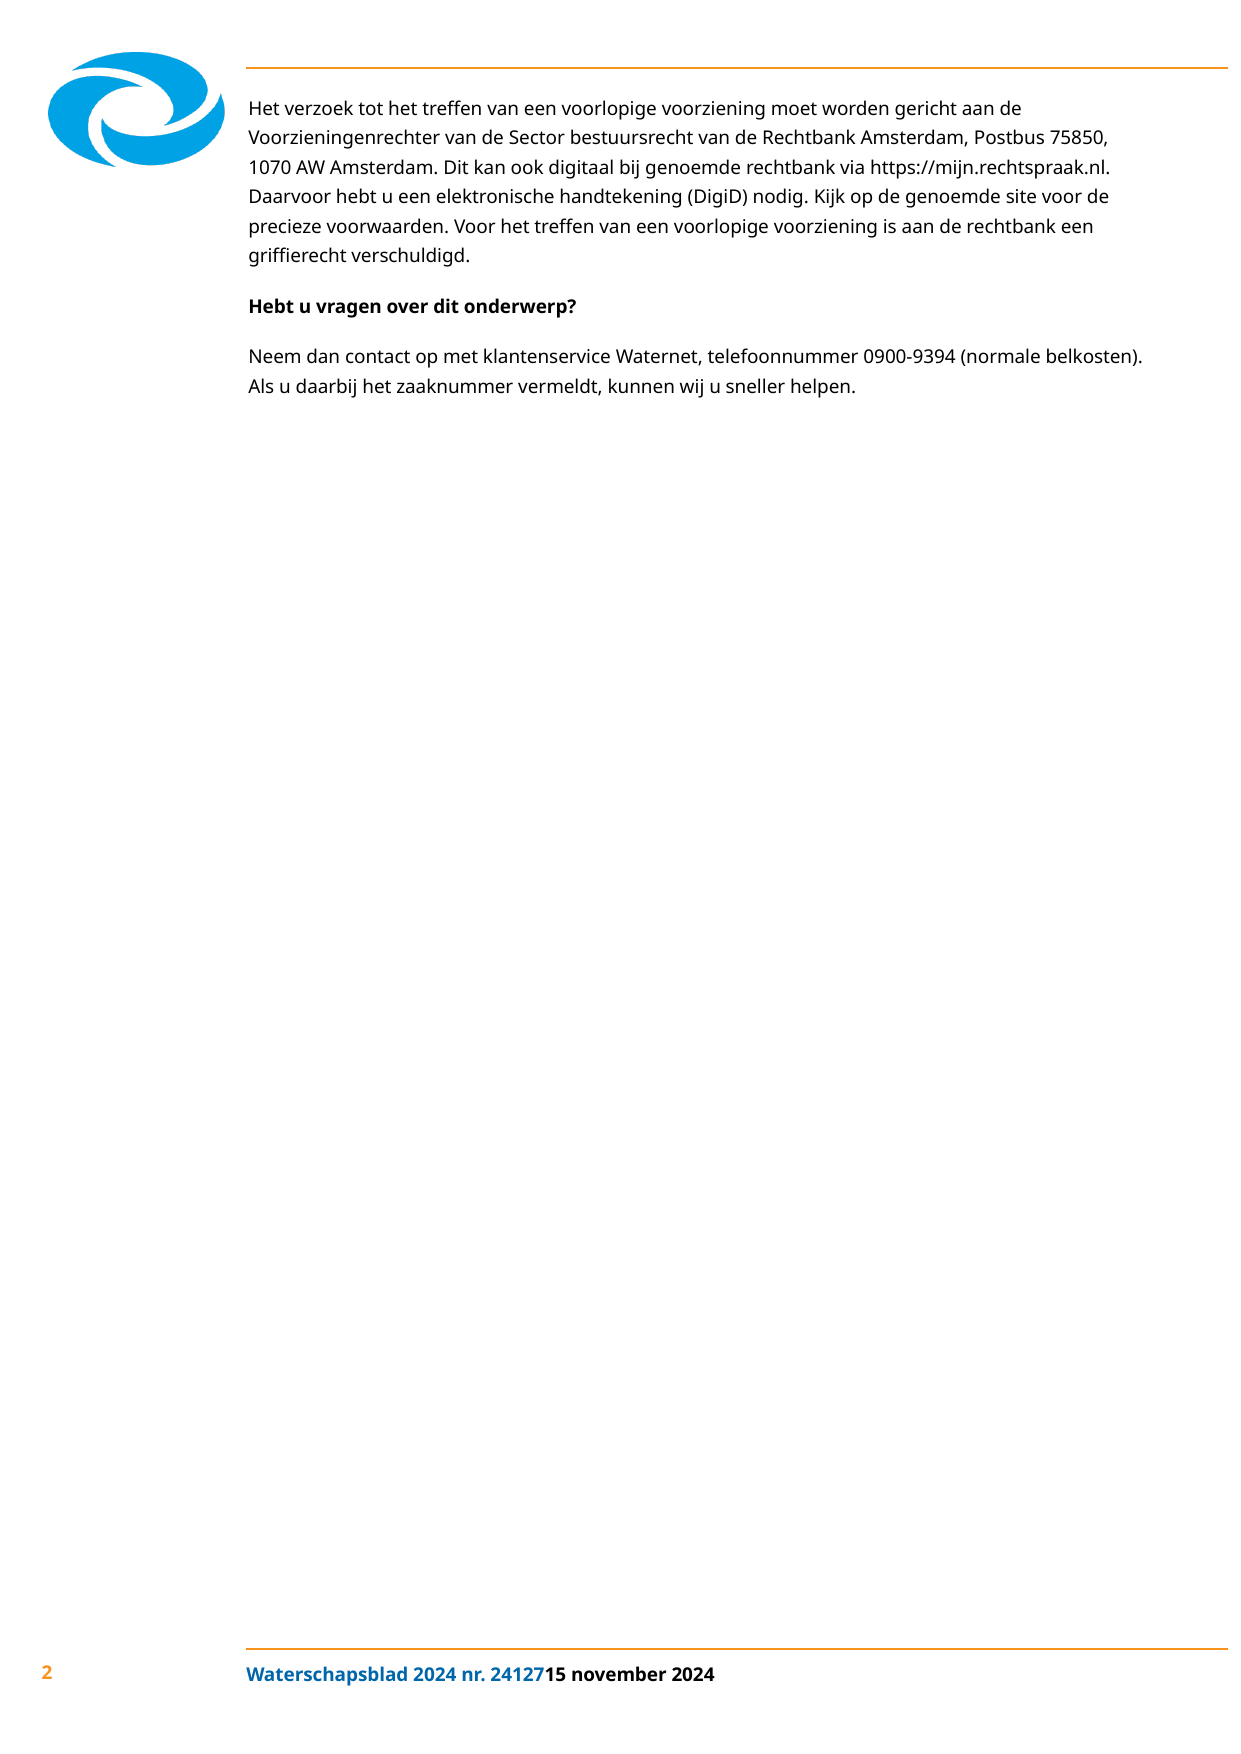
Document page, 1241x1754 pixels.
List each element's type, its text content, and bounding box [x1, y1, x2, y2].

picture [41, 47, 231, 172]
text Neem dan contact op met klantenservice Waternet, telefoonnummer 0900-9394 (normale belkosten). Als u daarbij het zaaknummer vermeldt, kunnen wij u sneller helpen. [248, 343, 1152, 399]
text Hebt u vragen over dit onderwerp? [248, 293, 1152, 319]
text Het verzoek tot het treffen van een voorlopige voorziening moet worden gericht aan de Voorzieningenrechter van de Sector bestuursrecht van de Rechtbank Amsterdam, Postbus 75850, 1070 AW Amsterdam. Dit kan ook digitaal bij genoemde rechtbank via https://mijn.rechtspraak.nl. Daarvoor hebt u een elektronische handtekening (DigiD) nodig. Kijk op de genoemde site voor de precieze voorwaarden. Voor het treffen van een voorlopige voorziening is aan de rechtbank een griffierecht verschuldigd. [248, 95, 1152, 268]
